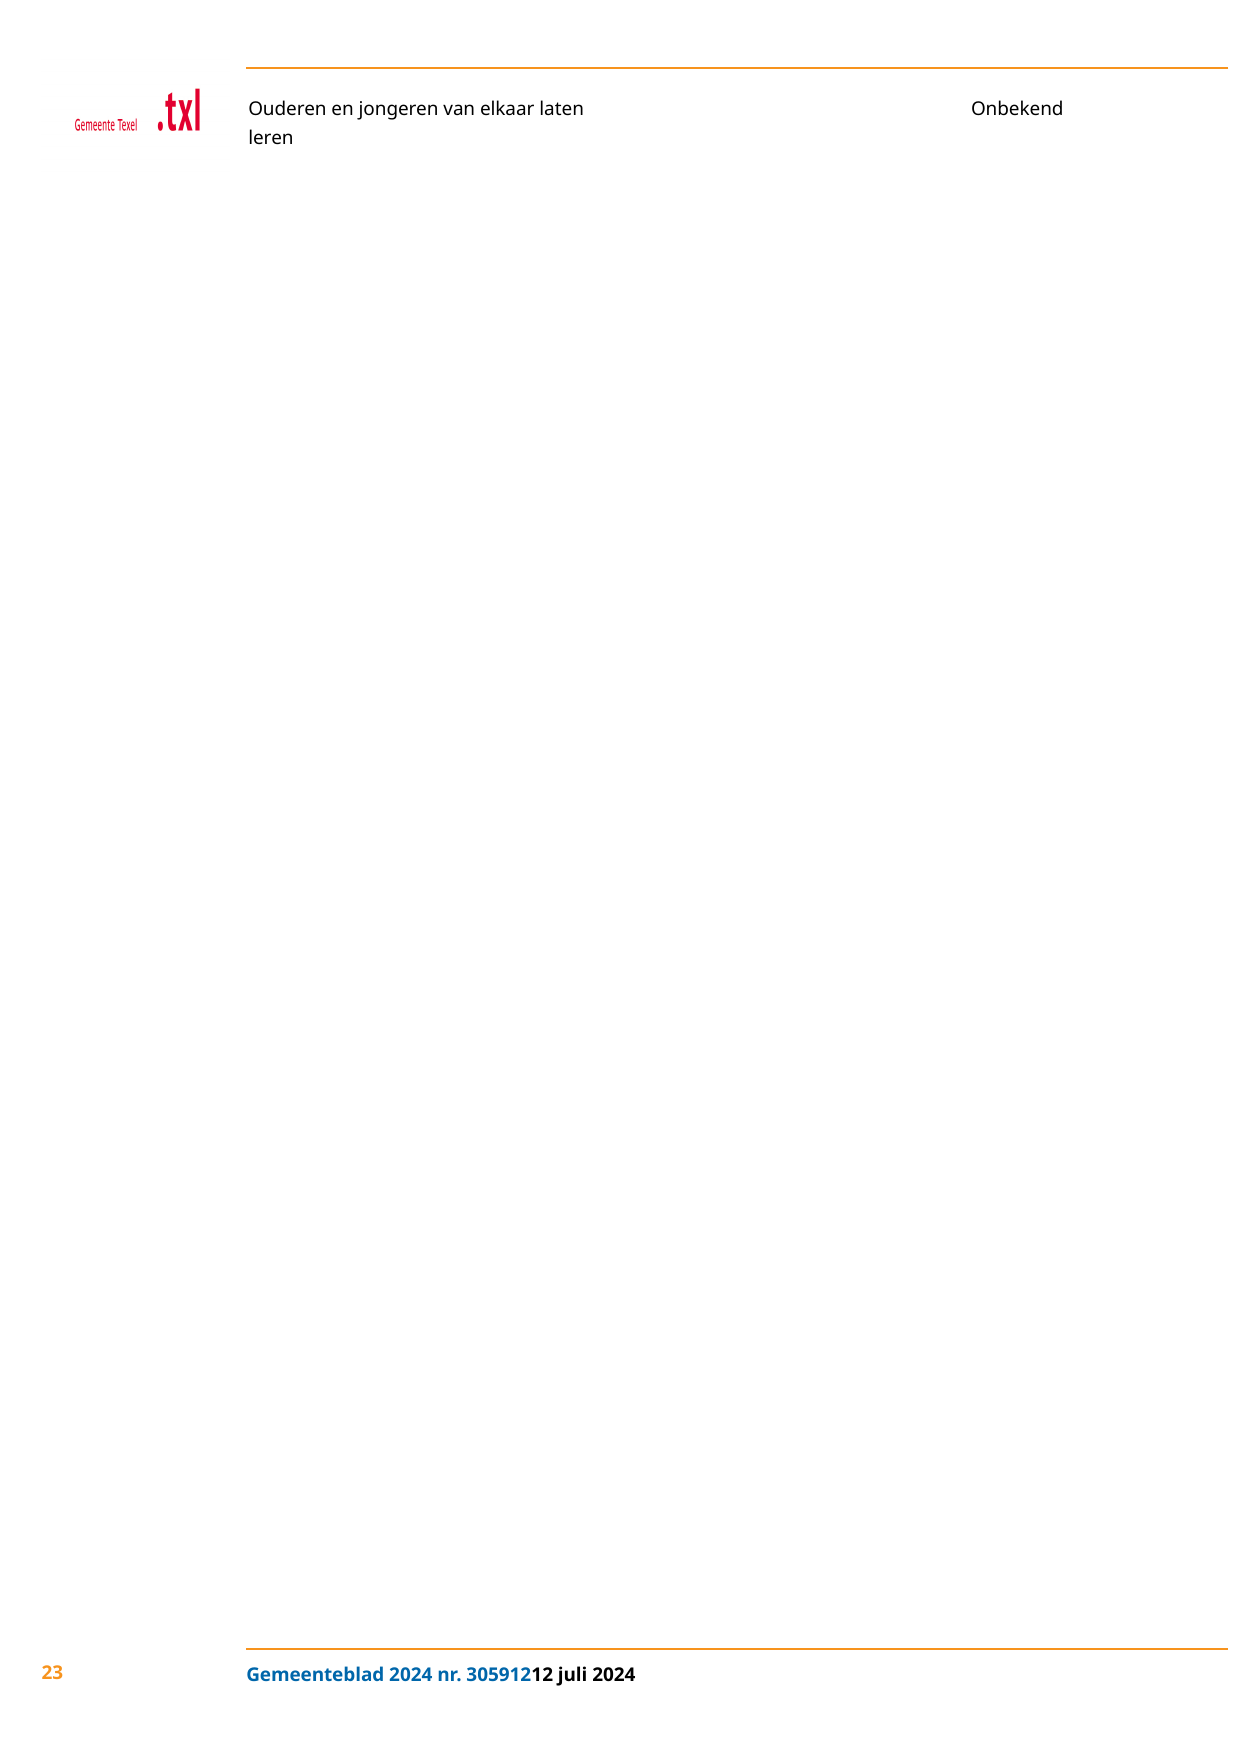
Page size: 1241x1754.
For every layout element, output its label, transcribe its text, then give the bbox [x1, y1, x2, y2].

table_cell [609, 95, 790, 150]
picture [41, 47, 231, 172]
table_cell [790, 95, 971, 150]
table_cell Ouderen en jongeren van elkaar laten leren [248, 95, 609, 150]
table_cell Onbekend [971, 95, 1152, 150]
